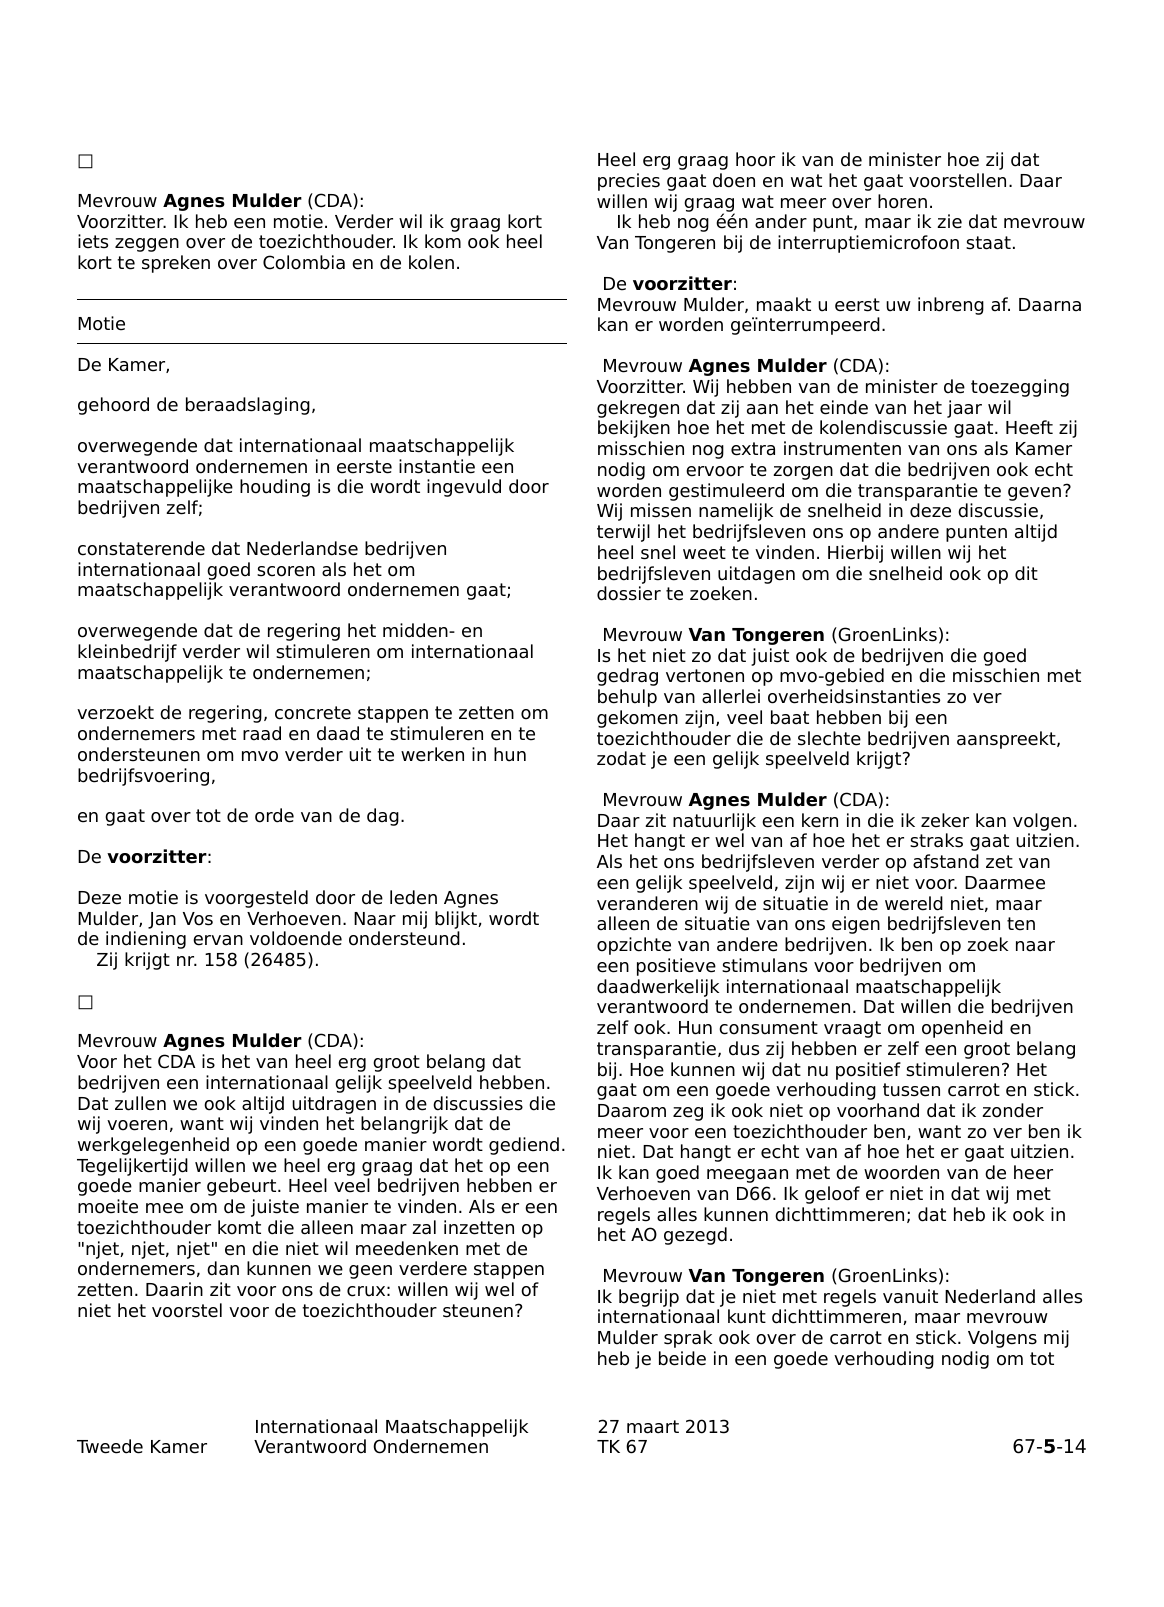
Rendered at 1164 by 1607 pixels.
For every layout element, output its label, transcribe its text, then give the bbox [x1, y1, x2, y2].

text Voorzitter. Ik heb een motie. Verder wil ik graag kort iets zeggen over de toezichthouder. Ik kom ook heel kort te spreken over Colombia en de kolen. [77, 212, 567, 274]
text De voorzitter: [596, 274, 1087, 294]
text Is het niet zo dat juist ook de bedrijven die goed gedrag vertonen op mvo-gebied en die misschien met behulp van allerlei overheidsinstanties zo ver gekomen zijn, veel baat hebben bij een toezichthouder die de slechte bedrijven aanspreekt, zodat je een gelijk speelveld krijgt? [596, 646, 1087, 770]
text Mevrouw Mulder, maakt u eerst uw inbreng af. Daarna kan er worden geïnterrumpeerd. [596, 294, 1087, 336]
text Mevrouw Agnes Mulder (CDA): [596, 790, 1087, 811]
text Mevrouw Van Tongeren (GroenLinks): [596, 1266, 1087, 1287]
text overwegende dat de regering het midden- en kleinbedrijf verder wil stimuleren om internationaal maatschappelijk te ondernemen; [77, 621, 567, 683]
text □ [77, 991, 567, 1011]
text overwegende dat internationaal maatschappelijk verantwoord ondernemen in eerste instantie een maatschappelijke houding is die wordt ingevuld door bedrijven zelf; [77, 436, 567, 519]
text Ik begrijp dat je niet met regels vanuit Nederland alles internationaal kunt dichttimmeren, maar mevrouw Mulder sprak ook over de carrot en stick. Volgens mij heb je beide in een goede verhouding nodig om tot [596, 1287, 1087, 1369]
text gehoord de beraadslaging, [77, 395, 567, 416]
text Ik heb nog één ander punt, maar ik zie dat mevrouw Van Tongeren bij de interruptiemicrofoon staat. [596, 212, 1087, 254]
text Mevrouw Van Tongeren (GroenLinks): [596, 625, 1087, 646]
text Motie [77, 314, 567, 334]
text Voor het CDA is het van heel erg groot belang dat bedrijven een internationaal gelijk speelveld hebben. Dat zullen we ook altijd uitdragen in de discussies die wij voeren, want wij vinden het belangrijk dat de werkgelegenheid op een goede manier wordt gediend. Tegelijkertijd willen we heel erg graag dat het op een goede manier gebeurt. Heel veel bedrijven hebben er moeite mee om de juiste manier te vinden. Als er een toezichthouder komt die alleen maar zal inzetten op "njet, njet, njet" en die niet wil meedenken met de ondernemers, dan kunnen we geen verdere stappen zetten. Daarin zit voor ons de crux: willen wij wel of niet het voorstel voor de toezichthouder steunen? [77, 1052, 567, 1321]
text Deze motie is voorgesteld door de leden Agnes Mulder, Jan Vos en Verhoeven. Naar mij blijkt, wordt de indiening ervan voldoende ondersteund. [77, 888, 567, 950]
text Mevrouw Agnes Mulder (CDA): [77, 191, 567, 212]
text □ [77, 150, 567, 171]
text De Kamer, [77, 354, 567, 375]
text verzoekt de regering, concrete stappen te zetten om ondernemers met raad en daad te stimuleren en te ondersteunen om mvo verder uit te werken in hun bedrijfsvoering, [77, 703, 567, 786]
text en gaat over tot de orde van de dag. [77, 806, 567, 827]
text De voorzitter: [77, 847, 567, 868]
text constaterende dat Nederlandse bedrijven internationaal goed scoren als het om maatschappelijk verantwoord ondernemen gaat; [77, 539, 567, 601]
text Zij krijgt nr. 158 (26485). [77, 950, 567, 971]
text Voorzitter. Wij hebben van de minister de toezegging gekregen dat zij aan het einde van het jaar wil bekijken hoe het met de kolendiscussie gaat. Heeft zij misschien nog extra instrumenten van ons als Kamer nodig om ervoor te zorgen dat die bedrijven ook echt worden gestimuleerd om die transparantie te geven? Wij missen namelijk de snelheid in deze discussie, terwijl het bedrijfsleven ons op andere punten altijd heel snel weet te vinden. Hierbij willen wij het bedrijfsleven uitdagen om die snelheid ook op dit dossier te zoeken. [596, 377, 1087, 605]
text Mevrouw Agnes Mulder (CDA): [596, 356, 1087, 377]
text Mevrouw Agnes Mulder (CDA): [77, 1031, 567, 1052]
text Heel erg graag hoor ik van de minister hoe zij dat precies gaat doen en wat het gaat voorstellen. Daar willen wij graag wat meer over horen. [596, 150, 1087, 212]
text Daar zit natuurlijk een kern in die ik zeker kan volgen. Het hangt er wel van af hoe het er straks gaat uitzien. Als het ons bedrijfsleven verder op afstand zet van een gelijk speelveld, zijn wij er niet voor. Daarmee veranderen wij de situatie in de wereld niet, maar alleen de situatie van ons eigen bedrijfsleven ten opzichte van andere bedrijven. Ik ben op zoek naar een positieve stimulans voor bedrijven om daadwerkelijk internationaal maatschappelijk verantwoord te ondernemen. Dat willen die bedrijven zelf ook. Hun consument vraagt om openheid en transparantie, dus zij hebben er zelf een groot belang bij. Hoe kunnen wij dat nu positief stimuleren? Het gaat om een goede verhouding tussen carrot en stick. Daarom zeg ik ook niet op voorhand dat ik zonder meer voor een toezichthouder ben, want zo ver ben ik niet. Dat hangt er echt van af hoe het er gaat uitzien. Ik kan goed meegaan met de woorden van de heer Verhoeven van D66. Ik geloof er niet in dat wij met regels alles kunnen dichttimmeren; dat heb ik ook in het AO gezegd. [596, 811, 1087, 1246]
